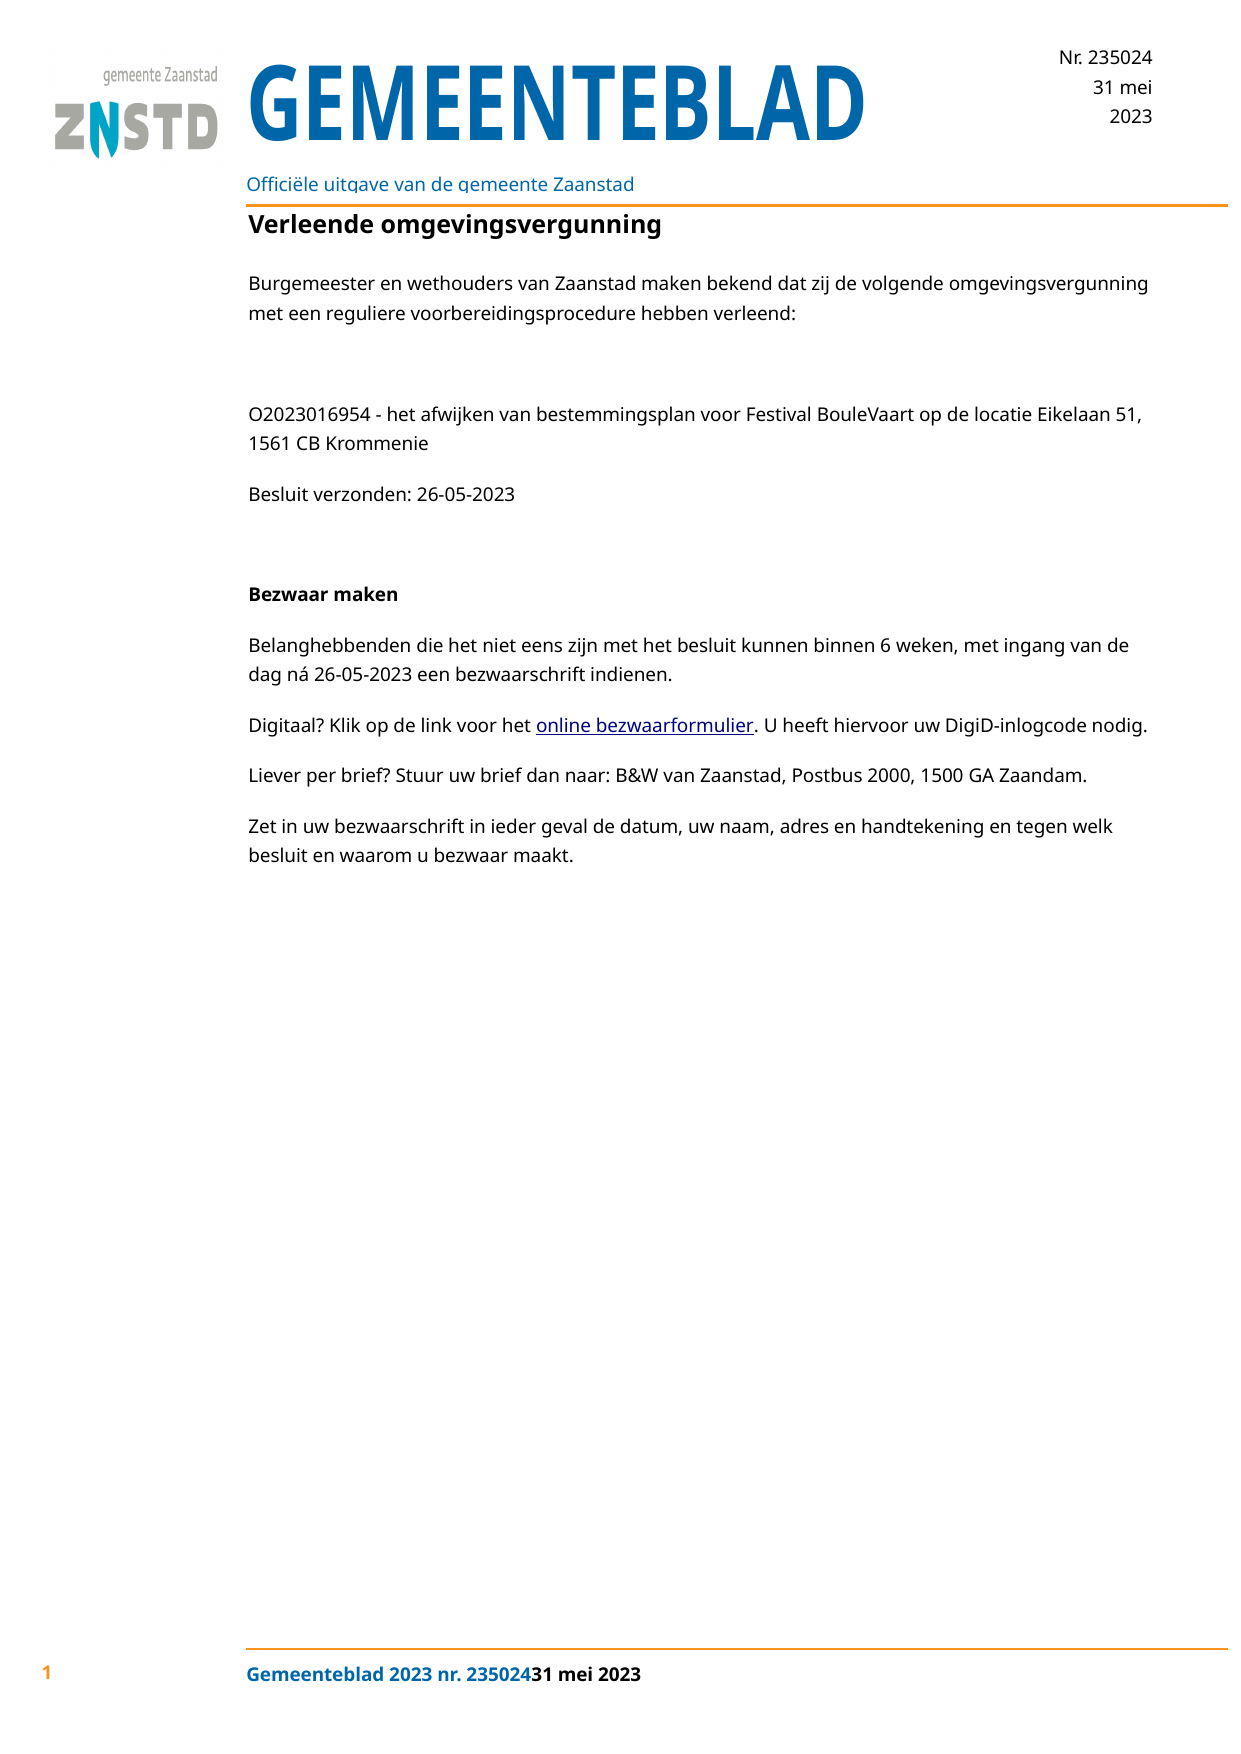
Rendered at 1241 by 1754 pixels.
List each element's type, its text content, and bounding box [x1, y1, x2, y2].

picture [41, 47, 231, 172]
text Liever per brief? Stuur uw brief dan naar: B&W van Zaanstad, Postbus 2000, 1500 GA Zaandam. [248, 762, 1152, 788]
text Besluit verzonden: 26-05-2023 [248, 481, 1152, 506]
text Belanghebbenden die het niet eens zijn met het besluit kunnen binnen 6 weken, met ingang van de dag ná 26-05-2023 een bezwaarschrift indienen. [248, 632, 1152, 687]
text Burgemeester en wethouders van Zaanstad maken bekend dat zij de volgende omgevingsvergunning met een reguliere voorbereidingsprocedure hebben verleend: [248, 270, 1152, 326]
text Zet in uw bezwaarschrift in ieder geval de datum, uw naam, adres en handtekening en tegen welk besluit en waarom u bezwaar maakt. [248, 813, 1152, 868]
text O2023016954 - het afwijken van bestemmingsplan voor Festival BouleVaart op de locatie Eikelaan 51, 1561 CB Krommenie [248, 401, 1152, 456]
text Verleende omgevingsvergunning [248, 207, 1152, 241]
text Digitaal? Klik op de link voor het online bezwaarformulier. U heeft hiervoor uw DigiD-inlogcode nodig. [248, 712, 1152, 738]
text Bezwaar maken [248, 582, 1152, 607]
